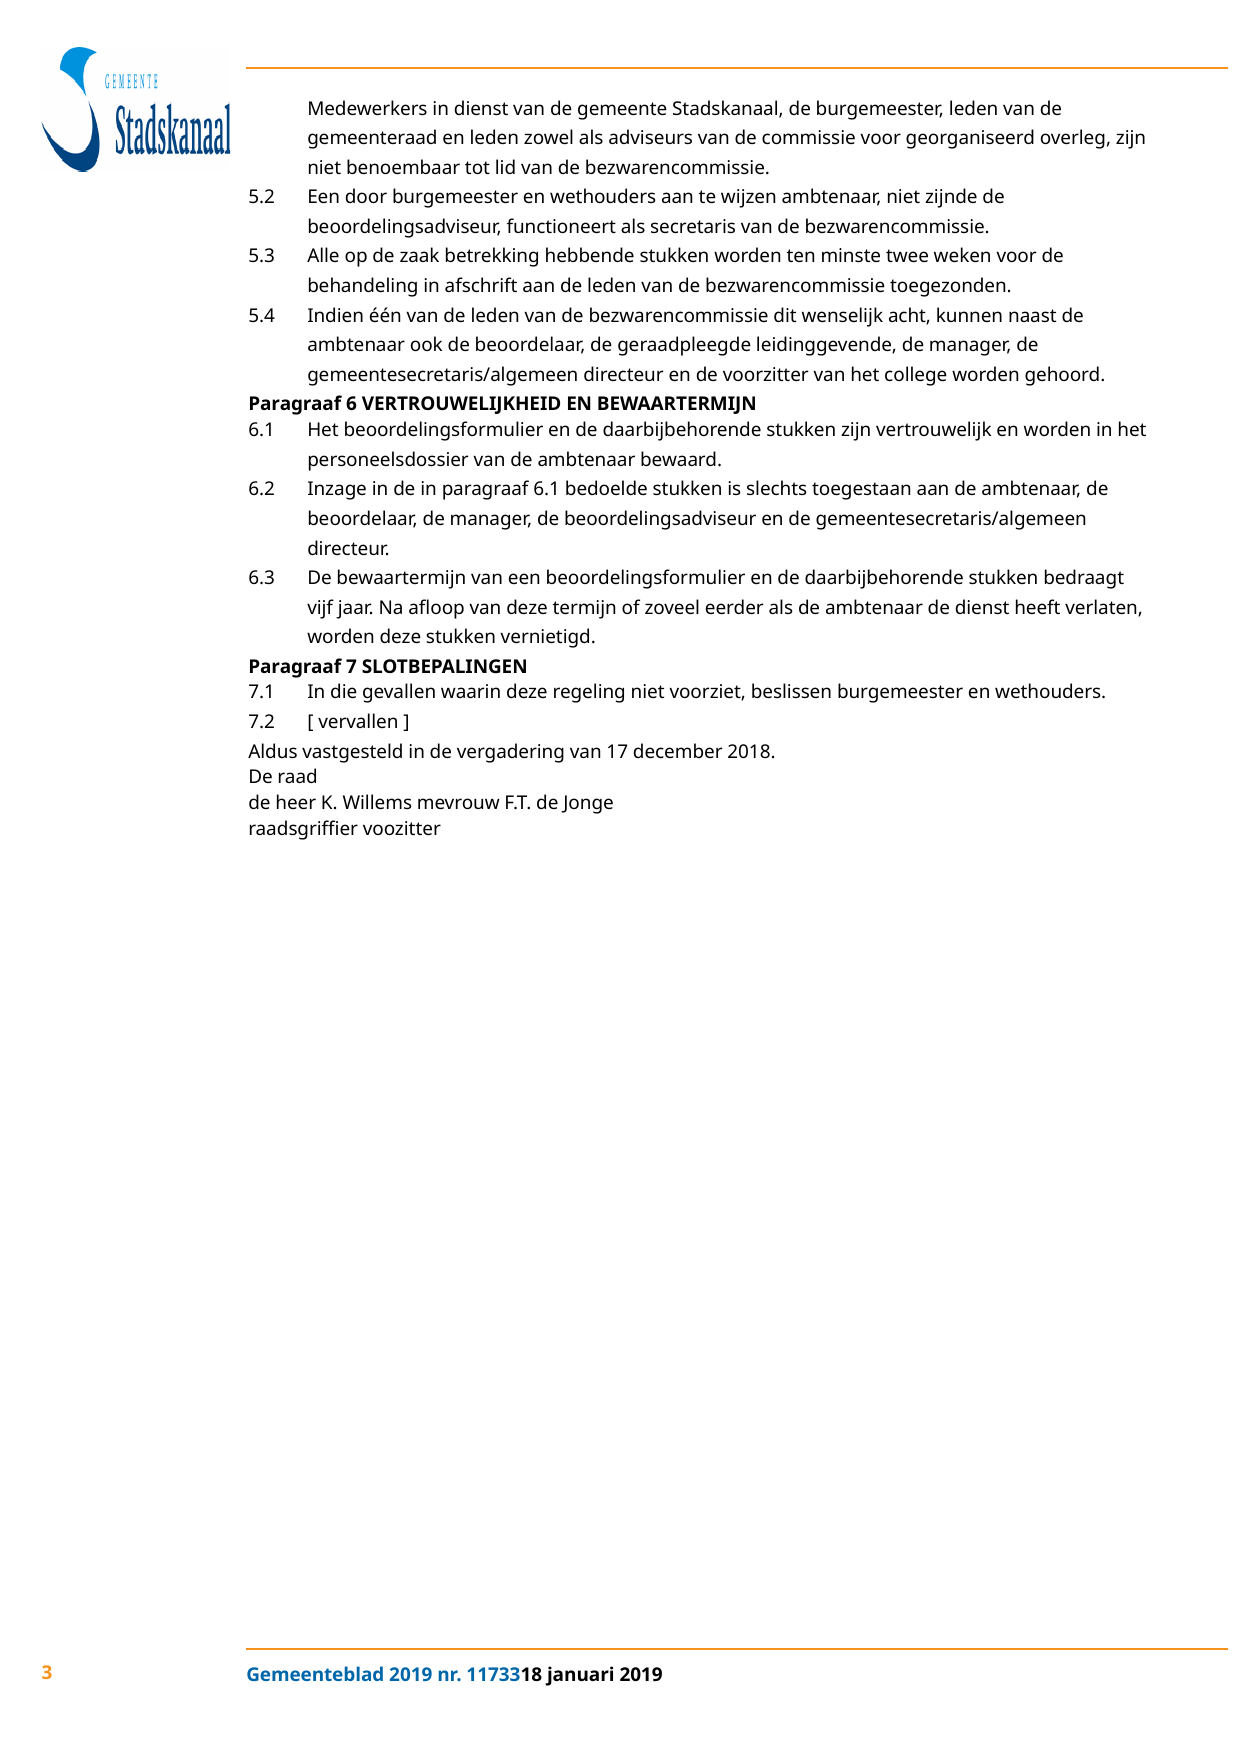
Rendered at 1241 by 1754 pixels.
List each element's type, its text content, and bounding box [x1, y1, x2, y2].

list In die gevallen waarin deze regeling niet voorziet, beslissen burgemeester en wethouders. [248, 679, 1152, 704]
text Paragraaf 6 VERTROUWELIJKHEID EN BEWAARTERMIJN [248, 391, 1152, 416]
list Inzage in de in paragraaf 6.1 bedoelde stukken is slechts toegestaan aan de ambtenaar, de beoordelaar, de manager, de beoordelingsadviseur en de gemeentesecretaris/algemeen directeur. [248, 476, 1152, 560]
text Aldus vastgesteld in de vergadering van 17 december 2018. [248, 738, 1152, 764]
list [ vervallen ] [248, 708, 1152, 734]
text Paragraaf 7 SLOTBEPALINGEN [248, 653, 1152, 679]
text de heer K. Willems mevrouw F.T. de Jonge [248, 789, 1152, 815]
list De bewaartermijn van een beoordelingsformulier en de daarbijbehorende stukken bedraagt vijf jaar. Na afloop van deze termijn of zoveel eerder als de ambtenaar de dienst heeft verlaten, worden deze stukken vernietigd. [248, 564, 1152, 649]
list Indien één van de leden van de bezwarencommissie dit wenselijk acht, kunnen naast de ambtenaar ook de beoordelaar, de geraadpleegde leidinggevende, de manager, de gemeentesecretaris/algemeen directeur en de voorzitter van het college worden gehoord. [248, 302, 1152, 387]
list Een door burgemeester en wethouders aan te wijzen ambtenaar, niet zijnde de beoordelingsadviseur, functioneert als secretaris van de bezwarencommissie. [248, 183, 1152, 239]
text De raad [248, 764, 1152, 789]
list Medewerkers in dienst van de gemeente Stadskanaal, de burgemeester, leden van de gemeenteraad en leden zowel als adviseurs van de commissie voor georganiseerd overleg, zijn niet benoembaar tot lid van de bezwarencommissie. [248, 95, 1152, 180]
text raadsgriffier voozitter [248, 815, 1152, 841]
list Alle op de zaak betrekking hebbende stukken worden ten minste twee weken voor de behandeling in afschrift aan de leden van de bezwarencommissie toegezonden. [248, 243, 1152, 298]
list Het beoordelingsformulier en de daarbijbehorende stukken zijn vertrouwelijk en worden in het personeelsdossier van de ambtenaar bewaard. [248, 416, 1152, 472]
picture [41, 47, 231, 172]
